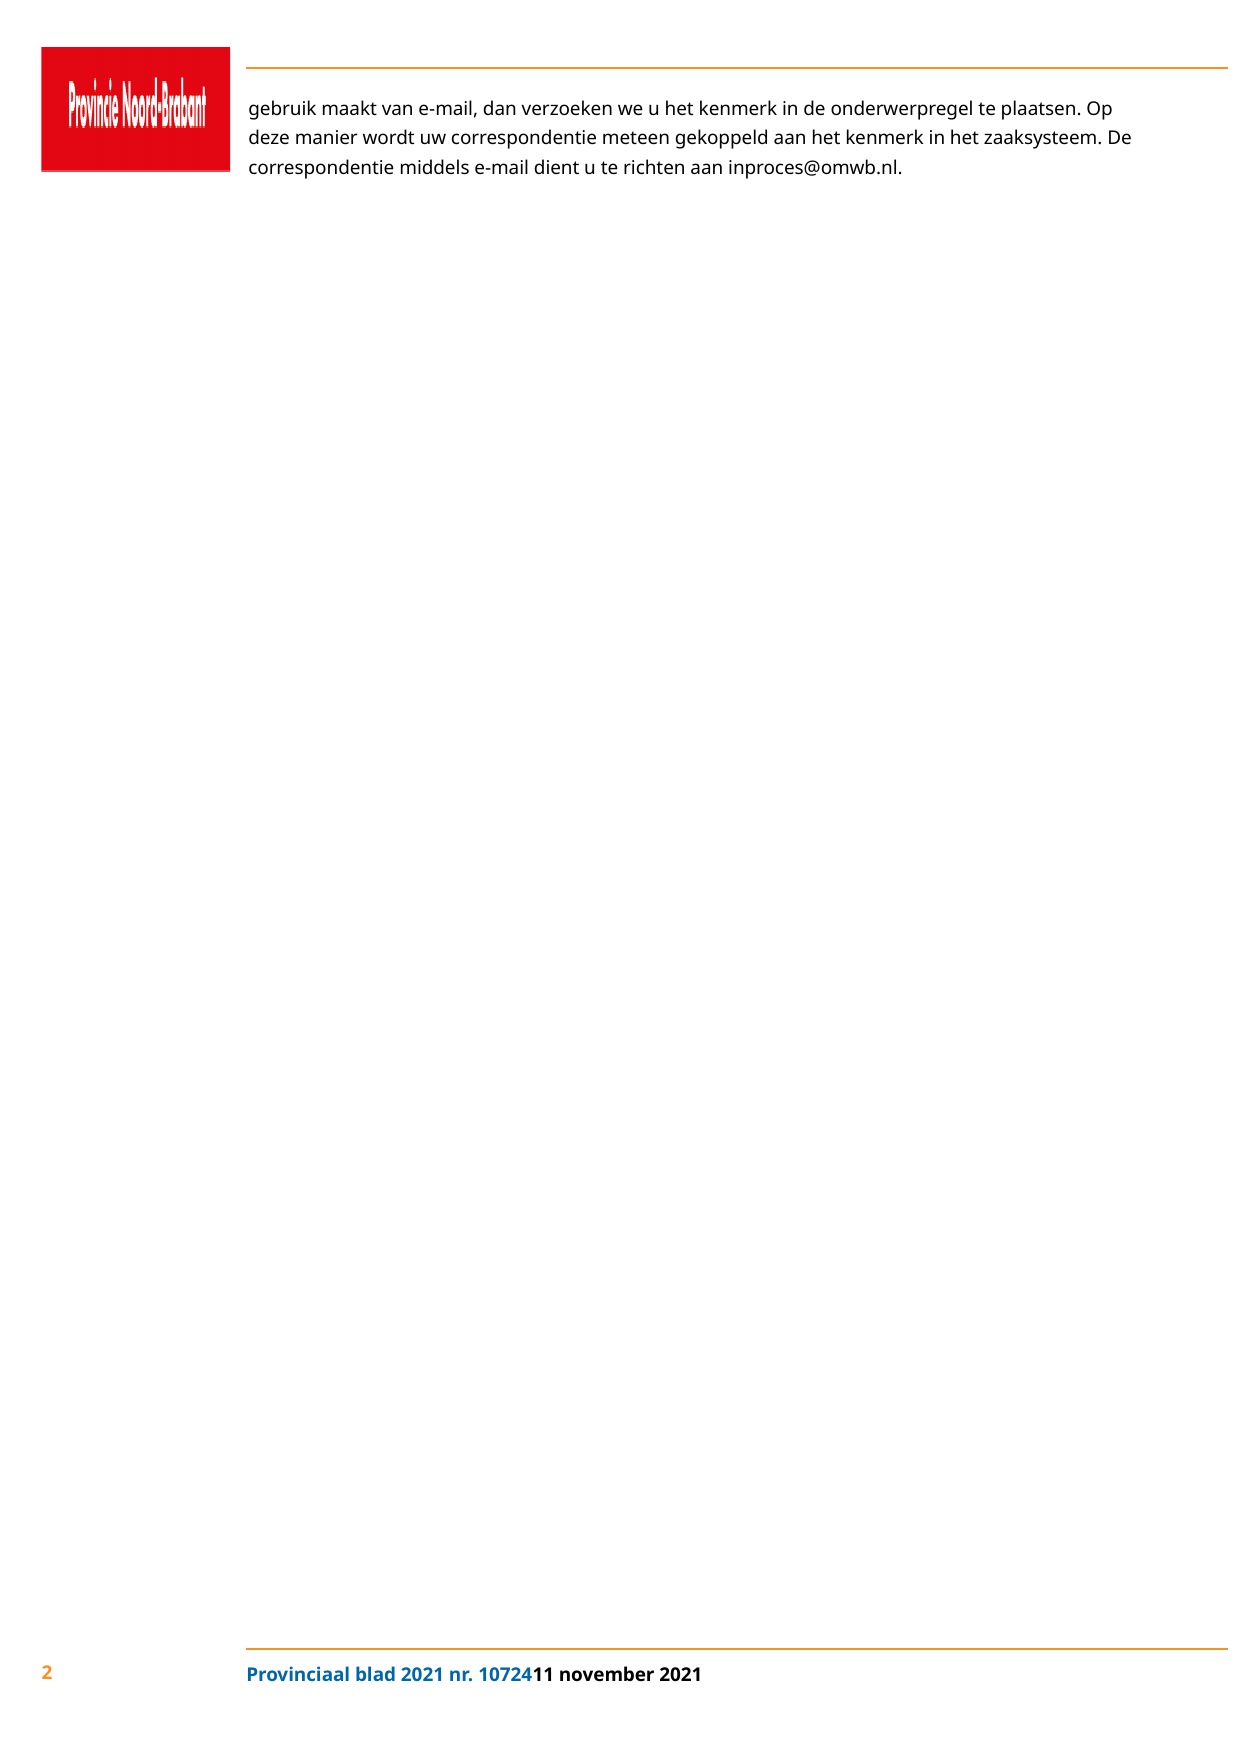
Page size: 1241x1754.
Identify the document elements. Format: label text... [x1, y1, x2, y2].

text gebruik maakt van e-mail, dan verzoeken we u het kenmerk in de onderwerpregel te plaatsen. Op deze manier wordt uw correspondentie meteen gekoppeld aan het kenmerk in het zaaksysteem. De correspondentie middels e-mail dient u te richten aan inproces@omwb.nl. [248, 95, 1152, 180]
picture [41, 47, 231, 172]
